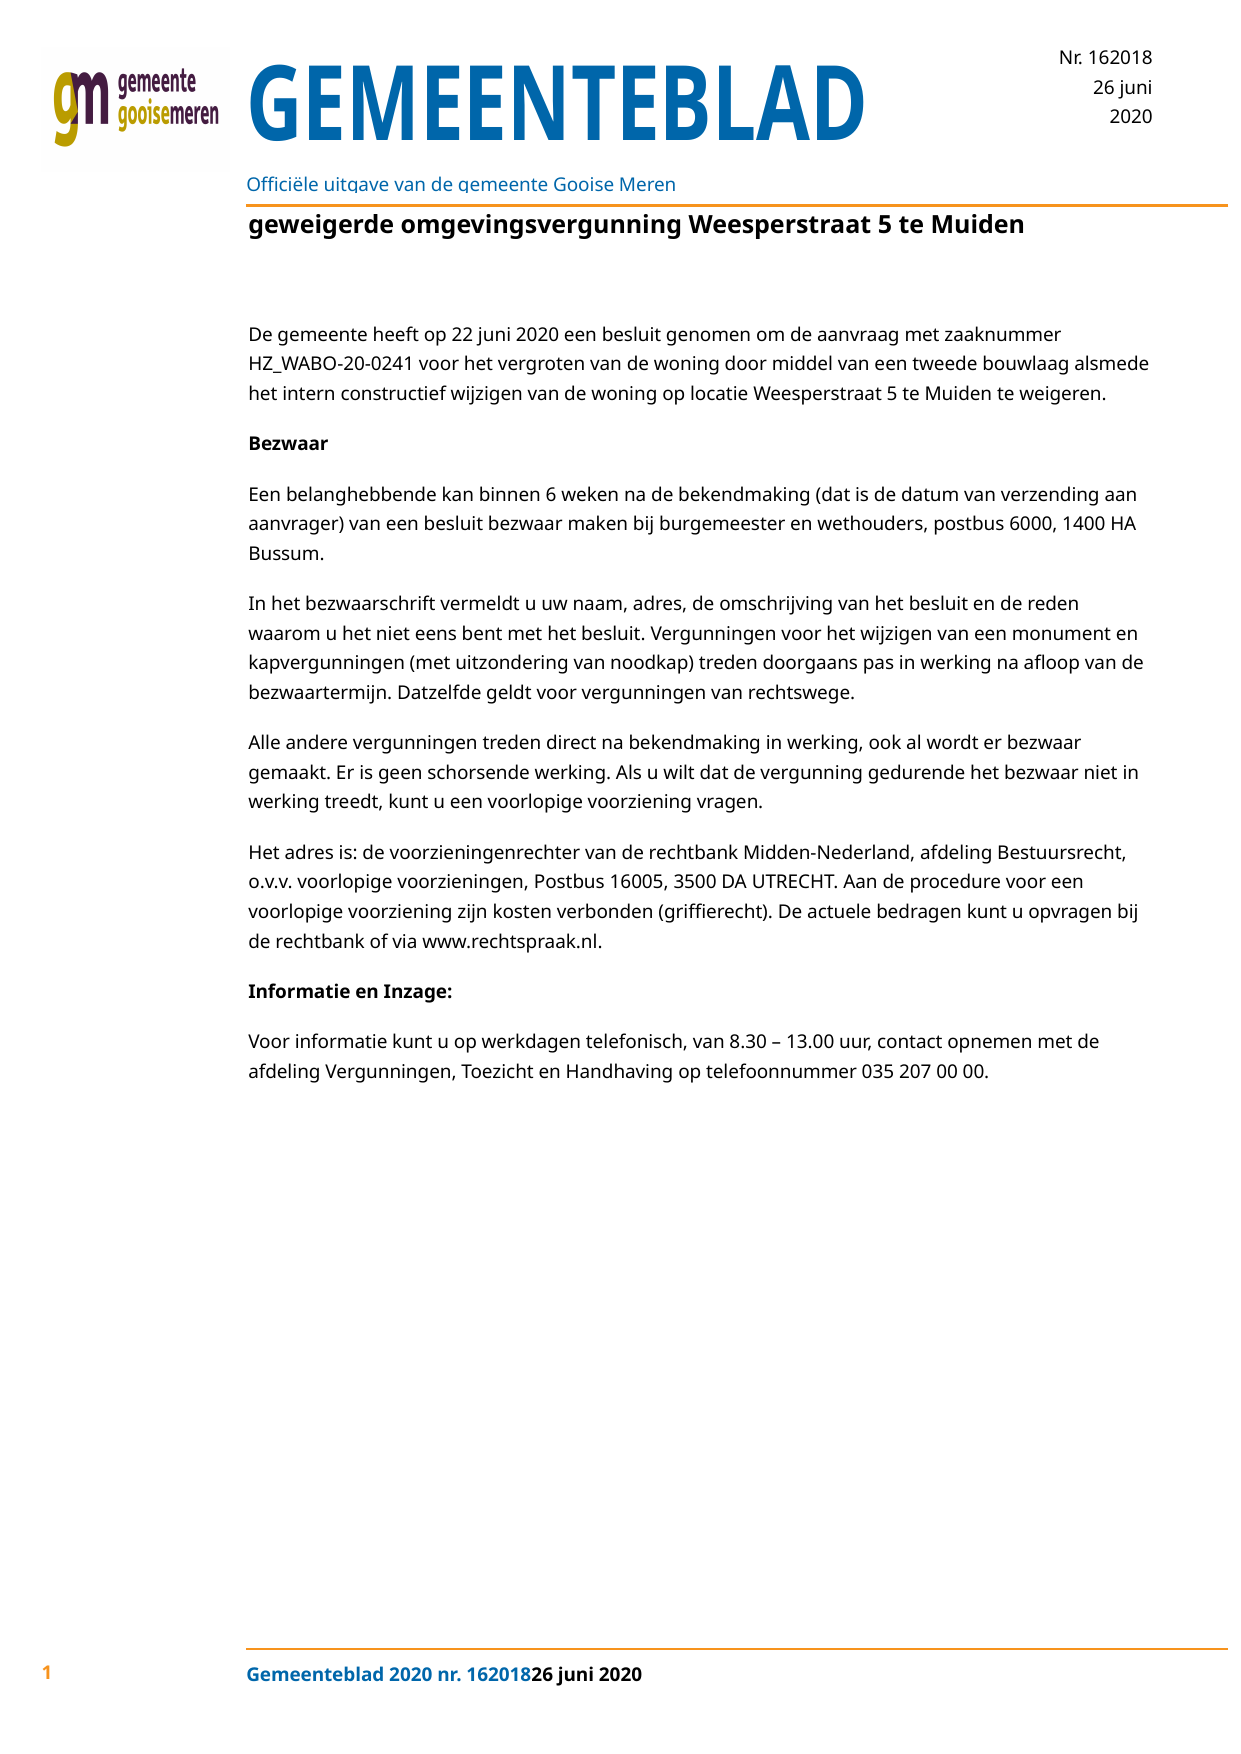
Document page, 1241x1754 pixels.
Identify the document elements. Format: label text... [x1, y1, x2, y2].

text geweigerde omgevingsvergunning Weesperstraat 5 te Muiden [248, 207, 1152, 241]
text Een belanghebbende kan binnen 6 weken na de bekendmaking (dat is de datum van verzending aan aanvrager) van een besluit bezwaar maken bij burgemeester en wethouders, postbus 6000, 1400 HA Bussum. [248, 481, 1152, 566]
text Voor informatie kunt u op werkdagen telefonisch, van 8.30 – 13.00 uur, contact opnemen met de afdeling Vergunningen, Toezicht en Handhaving op telefoonnummer 035 207 00 00. [248, 1029, 1152, 1084]
text De gemeente heeft op 22 juni 2020 een besluit genomen om de aanvraag met zaaknummer HZ_WABO-20-0241 voor het vergroten van de woning door middel van een tweede bouwlaag alsmede het intern constructief wijzigen van de woning op locatie Weesperstraat 5 te Muiden te weigeren. [248, 321, 1152, 406]
text Alle andere vergunningen treden direct na bekendmaking in werking, ook al wordt er bezwaar gemaakt. Er is geen schorsende werking. Als u wilt dat de vergunning gedurende het bezwaar niet in werking treedt, kunt u een voorlopige voorziening vragen. [248, 729, 1152, 814]
text Bezwaar [248, 430, 1152, 456]
text In het bezwaarschrift vermeldt u uw naam, adres, de omschrijving van het besluit en de reden waarom u het niet eens bent met het besluit. Vergunningen voor het wijzigen van een monument en kapvergunningen (met uitzondering van noodkap) treden doorgaans pas in werking na afloop van de bezwaartermijn. Datzelfde geldt voor vergunningen van rechtswege. [248, 590, 1152, 705]
text Informatie en Inzage: [248, 978, 1152, 1004]
text Het adres is: de voorzieningenrechter van de rechtbank Midden-Nederland, afdeling Bestuursrecht, o.v.v. voorlopige voorzieningen, Postbus 16005, 3500 DA UTRECHT. Aan de procedure voor een voorlopige voorziening zijn kosten verbonden (griffierecht). De actuele bedragen kunt u opvragen bij de rechtbank of via www.rechtspraak.nl. [248, 839, 1152, 953]
picture [41, 47, 231, 172]
